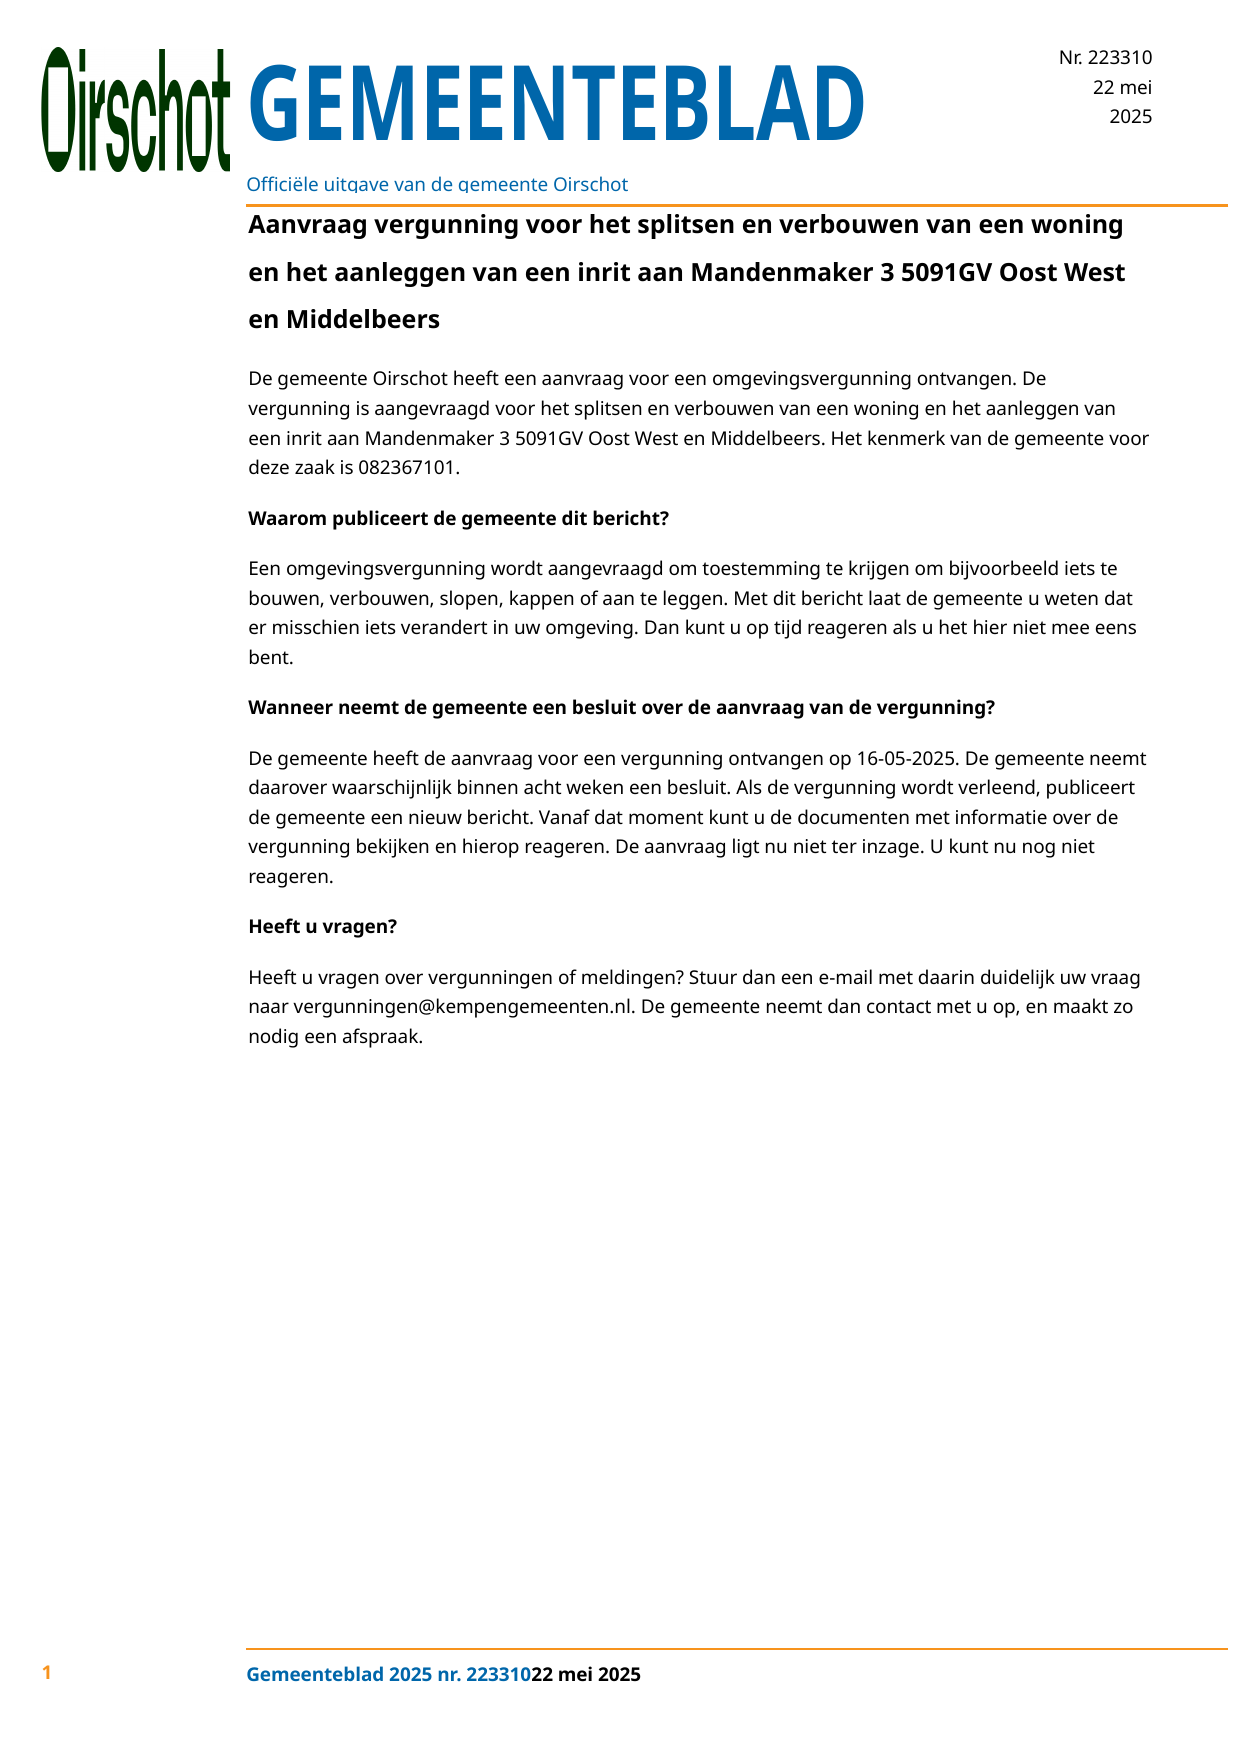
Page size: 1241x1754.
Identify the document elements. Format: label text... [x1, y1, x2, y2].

text Een omgevingsvergunning wordt aangevraagd om toestemming te krijgen om bijvoorbeeld iets te bouwen, verbouwen, slopen, kappen of aan te leggen. Met dit bericht laat de gemeente u weten dat er misschien iets verandert in uw omgeving. Dan kunt u op tijd reageren als u het hier niet mee eens bent. [248, 555, 1152, 669]
text De gemeente heeft de aanvraag voor een vergunning ontvangen op 16-05-2025. De gemeente neemt daarover waarschijnlijk binnen acht weken een besluit. Als de vergunning wordt verleend, publiceert de gemeente een nieuw bericht. Vanaf dat moment kunt u de documenten met informatie over de vergunning bekijken en hierop reageren. De aanvraag ligt nu niet ter inzage. U kunt nu nog niet reageren. [248, 745, 1152, 889]
text Wanneer neemt de gemeente een besluit over de aanvraag van de vergunning? [248, 694, 1152, 720]
picture [41, 47, 231, 172]
text Waarom publiceert de gemeente dit bericht? [248, 505, 1152, 530]
text Heeft u vragen over vergunningen of meldingen? Stuur dan een e-mail met daarin duidelijk uw vraag naar vergunningen@kempengemeenten.nl. De gemeente neemt dan contact met u op, en maakt zo nodig een afspraak. [248, 964, 1152, 1049]
text Heeft u vragen? [248, 913, 1152, 939]
text Aanvraag vergunning voor het splitsen en verbouwen van een woning en het aanleggen van een inrit aan Mandenmaker 3 5091GV Oost West en Middelbeers [248, 207, 1152, 336]
text De gemeente Oirschot heeft een aanvraag voor een omgevingsvergunning ontvangen. De vergunning is aangevraagd voor het splitsen en verbouwen van een woning en het aanleggen van een inrit aan Mandenmaker 3 5091GV Oost West en Middelbeers. Het kenmerk van de gemeente voor deze zaak is 082367101. [248, 366, 1152, 480]
